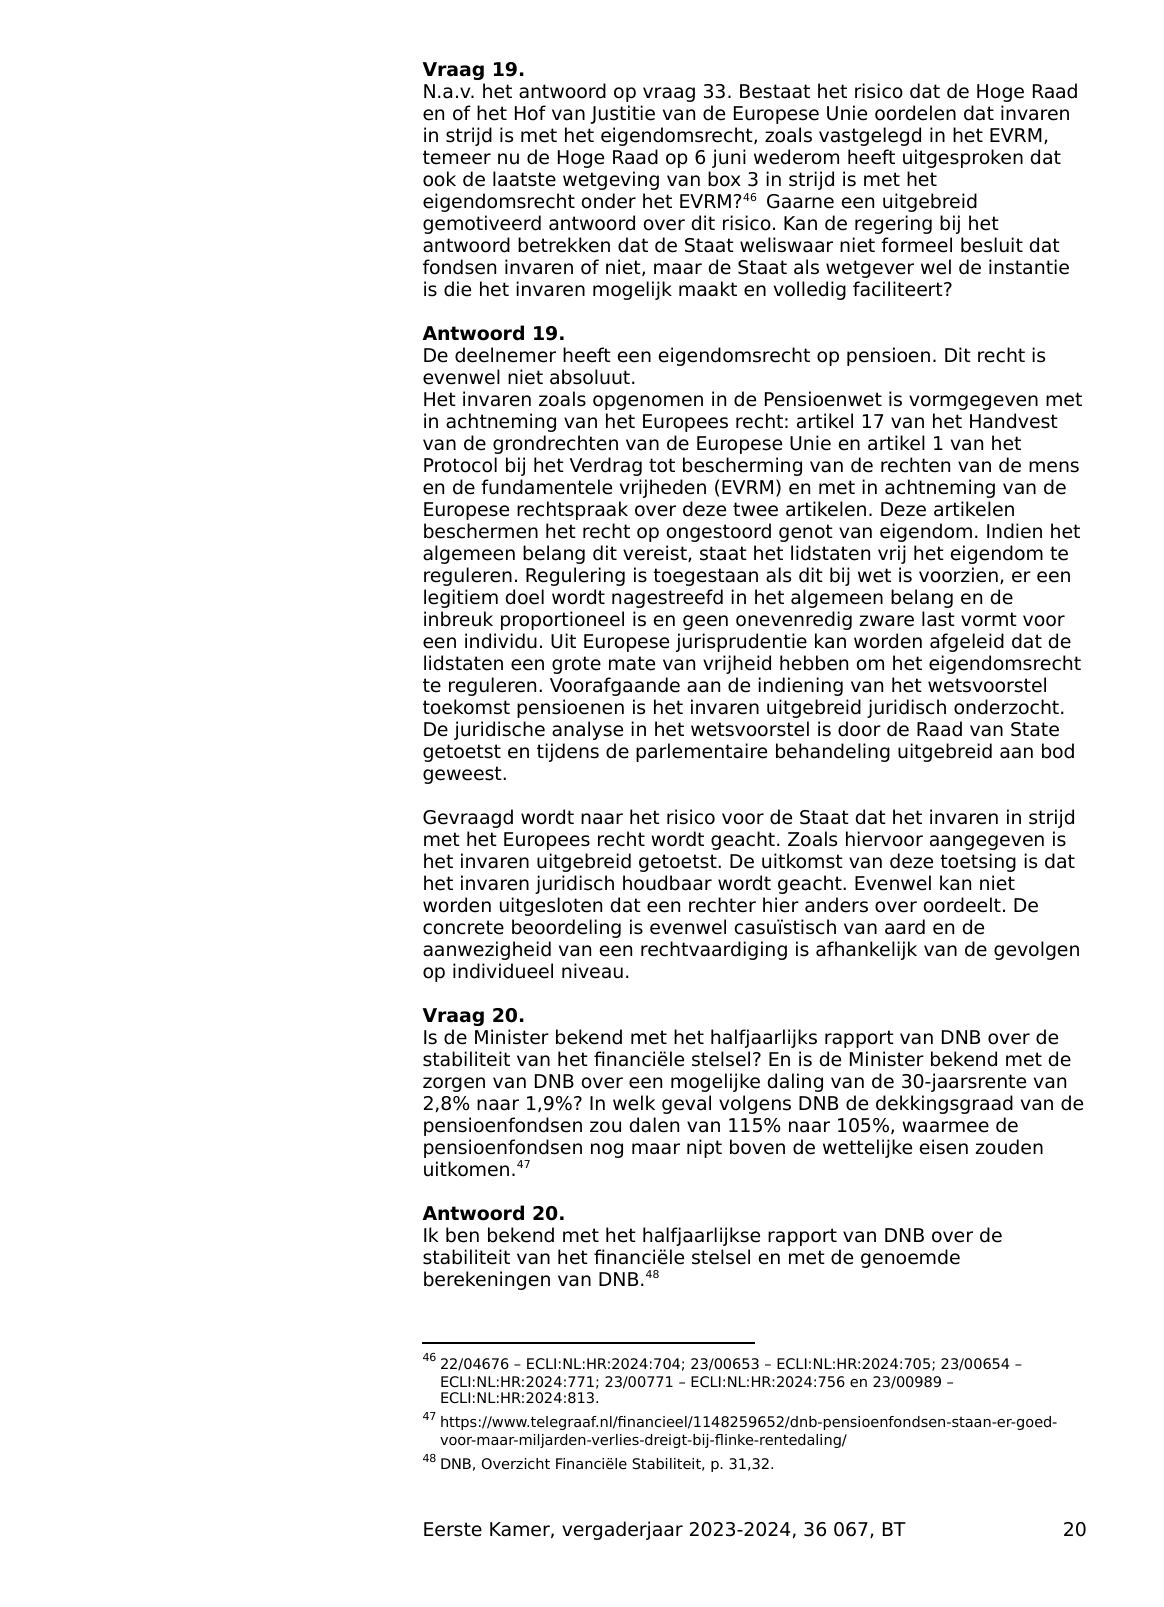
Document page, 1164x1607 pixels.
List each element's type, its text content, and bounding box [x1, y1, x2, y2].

text Ik ben bekend met het halfjaarlijkse rapport van DNB over de stabiliteit van het financiële stelsel en met de genoemde berekeningen van DNB. [422, 1225, 1087, 1291]
text N.a.v. het antwoord op vraag 33. Bestaat het risico dat de Hoge Raad en of het Hof van Justitie van de Europese Unie oordelen dat invaren in strijd is met het eigendomsrecht, zoals vastgelegd in het EVRM, temeer nu de Hoge Raad op 6 juni wederom heeft uitgesproken dat ook de laatste wetgeving van box 3 in strijd is met het eigendomsrecht onder het EVRM? Gaarne een uitgebreid gemotiveerd antwoord over dit risico. Kan de regering bij het antwoord betrekken dat de Staat weliswaar niet formeel besluit dat fondsen invaren of niet, maar de Staat als wetgever wel de instantie is die het invaren mogelijk maakt en volledig faciliteert? [422, 81, 1087, 301]
text 22/04676 – ECLI:NL:HR:2024:704; 23/00653 – ECLI:NL:HR:2024:705; 23/00654 – ECLI:NL:HR:2024:771; 23/00771 – ECLI:NL:HR:2024:756 en 23/00989 – ECLI:NL:HR:2024:813. [422, 1352, 1087, 1407]
text Antwoord 19. [422, 323, 1087, 345]
text Is de Minister bekend met het halfjaarlijks rapport van DNB over de stabiliteit van het financiële stelsel? En is de Minister bekend met de zorgen van DNB over een mogelijke daling van de 30-jaarsrente van 2,8% naar 1,9%? In welk geval volgens DNB de dekkingsgraad van de pensioenfondsen zou dalen van 115% naar 105%, waarmee de pensioenfondsen nog maar nipt boven de wettelijke eisen zouden uitkomen. [422, 1027, 1087, 1181]
text Gevraagd wordt naar het risico voor de Staat dat het invaren in strijd met het Europees recht wordt geacht. Zoals hiervoor aangegeven is het invaren uitgebreid getoetst. De uitkomst van deze toetsing is dat het invaren juridisch houdbaar wordt geacht. Evenwel kan niet worden uitgesloten dat een rechter hier anders over oordeelt. De concrete beoordeling is evenwel casuïstisch van aard en de aanwezigheid van een rechtvaardiging is afhankelijk van de gevolgen op individueel niveau. [422, 807, 1087, 983]
text DNB, Overzicht Financiële Stabiliteit, p. 31,32. [422, 1452, 1087, 1474]
text Vraag 19. [422, 59, 1087, 81]
text Antwoord 20. [422, 1203, 1087, 1225]
text https://www.telegraaf.nl/financieel/1148259652/dnb-pensioenfondsen-staan-er-goed-voor-maar-miljarden-verlies-dreigt-bij-flinke-rentedaling/ [422, 1410, 1087, 1449]
text Vraag 20. [422, 1005, 1087, 1027]
text Het invaren zoals opgenomen in de Pensioenwet is vormgegeven met in achtneming van het Europees recht: artikel 17 van het Handvest van de grondrechten van de Europese Unie en artikel 1 van het Protocol bij het Verdrag tot bescherming van de rechten van de mens en de fundamentele vrijheden (EVRM) en met in achtneming van de Europese rechtspraak over deze twee artikelen. Deze artikelen beschermen het recht op ongestoord genot van eigendom. Indien het algemeen belang dit vereist, staat het lidstaten vrij het eigendom te reguleren. Regulering is toegestaan als dit bij wet is voorzien, er een legitiem doel wordt nagestreefd in het algemeen belang en de inbreuk proportioneel is en geen onevenredig zware last vormt voor een individu. Uit Europese jurisprudentie kan worden afgeleid dat de lidstaten een grote mate van vrijheid hebben om het eigendomsrecht te reguleren. Voorafgaande aan de indiening van het wetsvoorstel toekomst pensioenen is het invaren uitgebreid juridisch onderzocht. De juridische analyse in het wetsvoorstel is door de Raad van State getoetst en tijdens de parlementaire behandeling uitgebreid aan bod geweest. [422, 389, 1087, 784]
text De deelnemer heeft een eigendomsrecht op pensioen. Dit recht is evenwel niet absoluut. [422, 345, 1087, 389]
